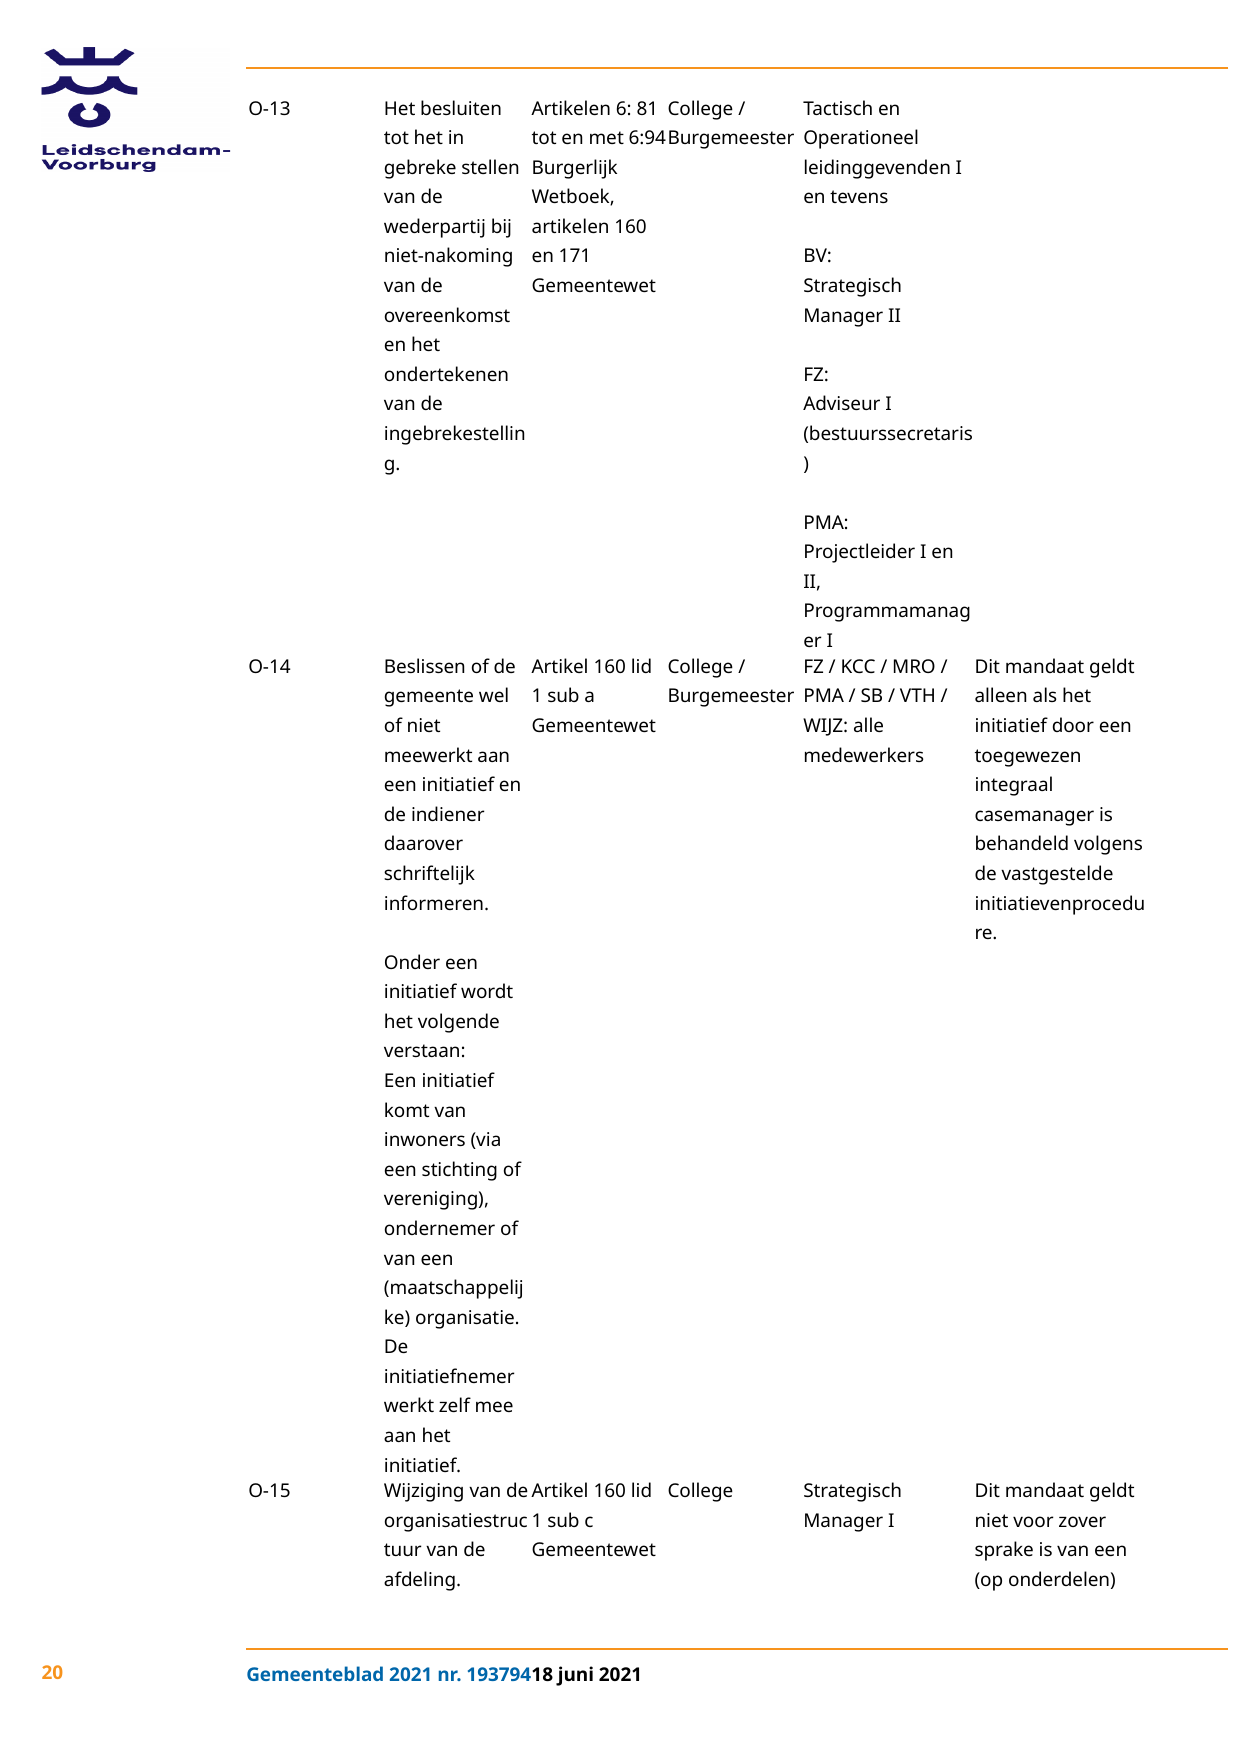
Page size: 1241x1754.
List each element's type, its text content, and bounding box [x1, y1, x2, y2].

table_cell O-13 [248, 95, 384, 653]
table_cell O-14 [248, 653, 384, 1477]
table_cell Het besluiten tot het in gebreke stellen van de wederpartij bij niet-nakoming van de overeenkomst en het ondertekenen van de ingebrekestelling. [384, 95, 531, 653]
table_cell [974, 95, 1152, 653]
table_cell Dit mandaat geldt niet voor zover sprake is van een (op onderdelen) [974, 1478, 1152, 1592]
table_cell College / Burgemeester [667, 653, 803, 1477]
table_cell College [667, 1478, 803, 1592]
table_cell College / Burgemeester [667, 95, 803, 653]
table_cell Artikelen 6: 81 tot en met 6:94 Burgerlijk Wetboek, artikelen 160 en 171 Gemeentewet [531, 95, 667, 653]
table_cell Strategisch Manager I [803, 1478, 974, 1592]
picture [41, 47, 231, 172]
table_cell FZ / KCC / MRO / PMA / SB / VTH / WIJZ: alle medewerkers [803, 653, 974, 1477]
table_cell O-15 [248, 1478, 384, 1592]
table_cell Artikel 160 lid 1 sub a Gemeentewet [531, 653, 667, 1477]
table_cell Wijziging van de organisatiestructuur van de afdeling. [384, 1478, 531, 1592]
table_cell Dit mandaat geldt alleen als het initiatief door een toegewezen integraal casemanager is behandeld volgens de vastgestelde initiatievenprocedure. [974, 653, 1152, 1477]
table_cell Artikel 160 lid 1 sub c Gemeentewet [531, 1478, 667, 1592]
table_cell Tactisch en Operationeel leidinggevenden I en tevens BV: Strategisch Manager II FZ: Adviseur I (bestuurssecretaris) PMA: Projectleider I en II, Programmamanager I [803, 95, 974, 653]
table_cell Beslissen of de gemeente wel of niet meewerkt aan een initiatief en de indiener daarover schriftelijk informeren. Onder een initiatief wordt het volgende verstaan: Een initiatief komt van inwoners (via een stichting of vereniging), ondernemer of van een (maatschappelijke) organisatie. De initiatiefnemer werkt zelf mee aan het initiatief. [384, 653, 531, 1477]
